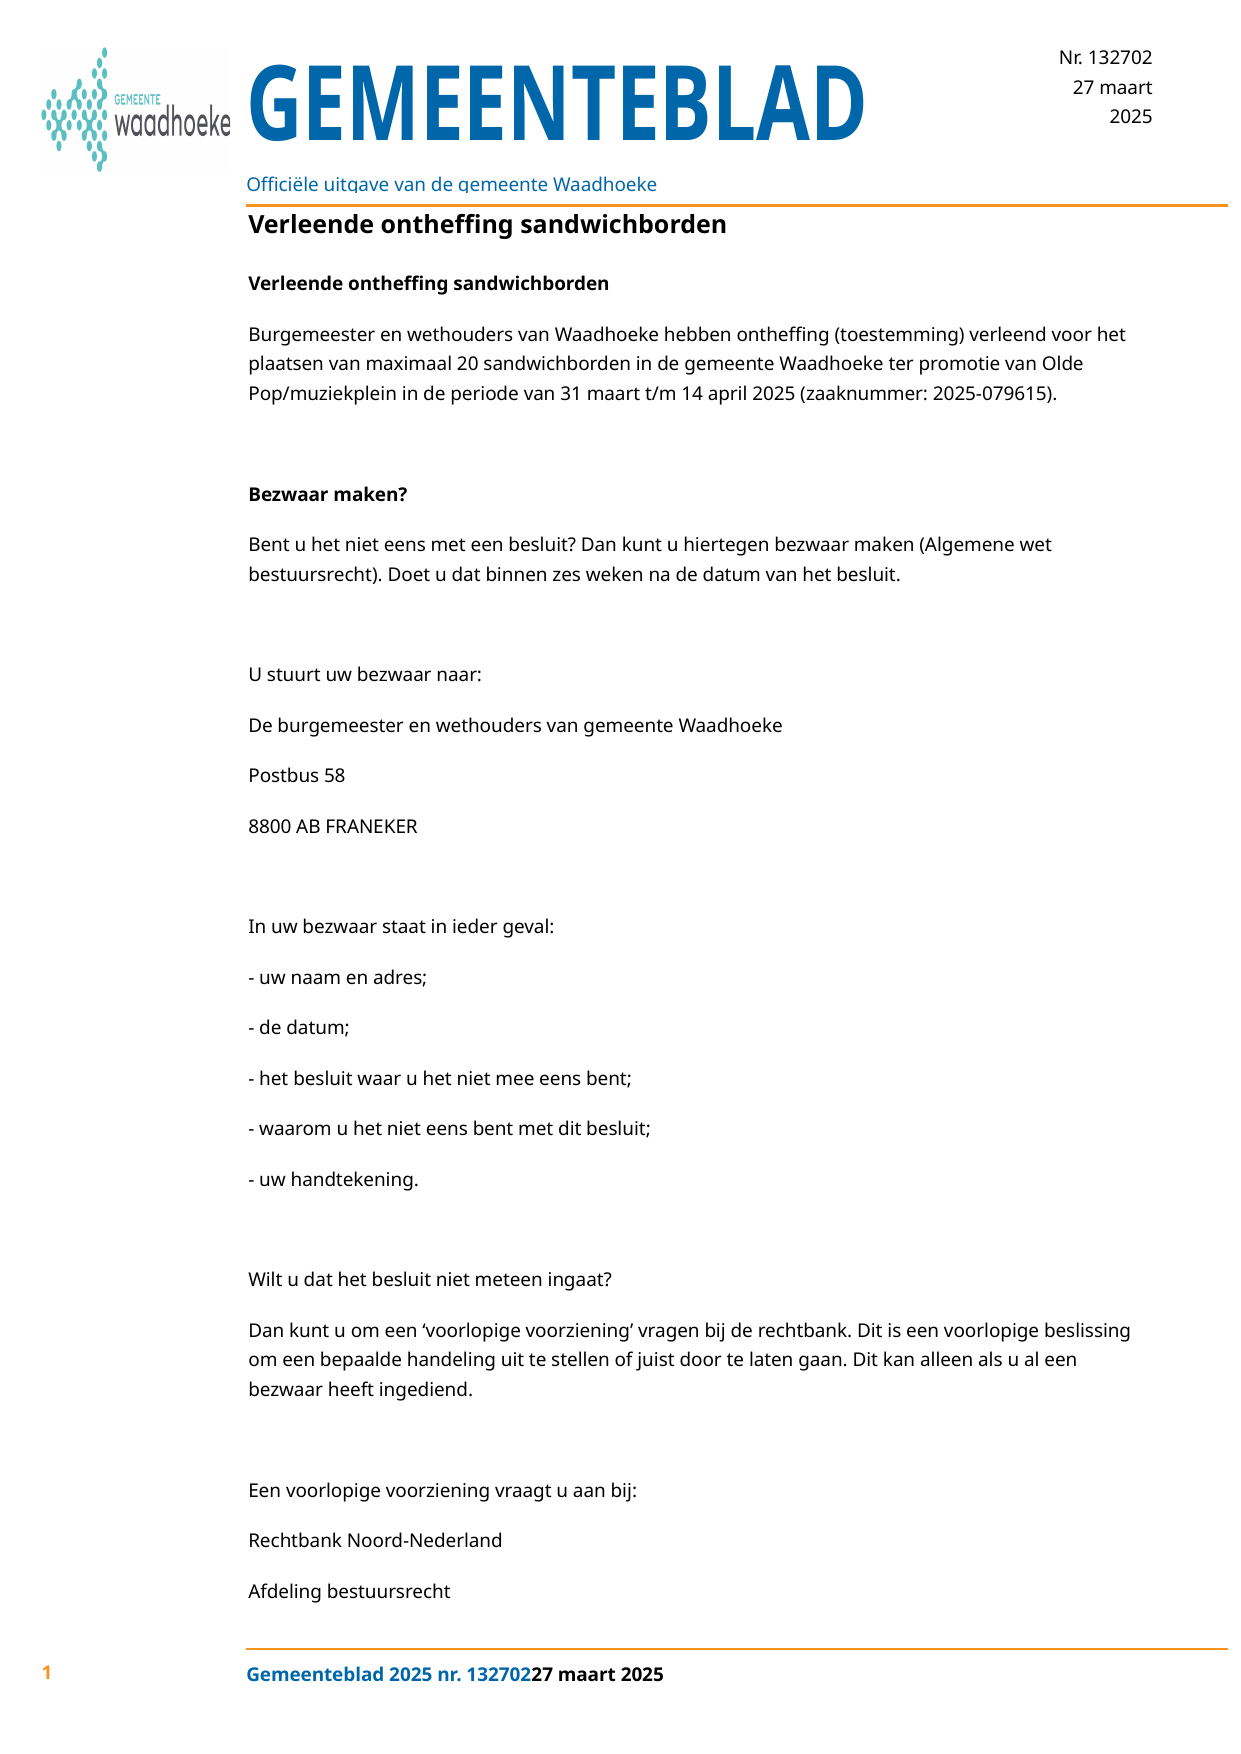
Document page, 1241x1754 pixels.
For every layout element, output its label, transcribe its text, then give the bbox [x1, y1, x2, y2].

text Verleende ontheffing sandwichborden [248, 207, 1152, 241]
text Burgemeester en wethouders van Waadhoeke hebben ontheffing (toestemming) verleend voor het plaatsen van maximaal 20 sandwichborden in de gemeente Waadhoeke ter promotie van Olde Pop/muziekplein in de periode van 31 maart t/m 14 april 2025 (zaaknummer: 2025-079615). [248, 321, 1152, 406]
text Dan kunt u om een ‘voorlopige voorziening’ vragen bij de rechtbank. Dit is een voorlopige beslissing om een bepaalde handeling uit te stellen of juist door te laten gaan. Dit kan alleen als u al een bezwaar heeft ingediend. [248, 1317, 1152, 1402]
text 8800 AB FRANEKER [248, 813, 1152, 838]
text Een voorlopige voorziening vraagt u aan bij: [248, 1477, 1152, 1503]
text Bezwaar maken? [248, 481, 1152, 506]
picture [41, 47, 231, 172]
text De burgemeester en wethouders van gemeente Waadhoeke [248, 712, 1152, 738]
text - het besluit waar u het niet mee eens bent; [248, 1065, 1152, 1091]
text - waarom u het niet eens bent met dit besluit; [248, 1115, 1152, 1141]
text In uw bezwaar staat in ieder geval: [248, 914, 1152, 939]
text - uw naam en adres; [248, 964, 1152, 990]
text U stuurt uw bezwaar naar: [248, 662, 1152, 687]
text Postbus 58 [248, 762, 1152, 788]
text - de datum; [248, 1014, 1152, 1040]
text Bent u het niet eens met een besluit? Dan kunt u hiertegen bezwaar maken (Algemene wet bestuursrecht). Doet u dat binnen zes weken na de datum van het besluit. [248, 531, 1152, 586]
text Rechtbank Noord-Nederland [248, 1527, 1152, 1553]
text Afdeling bestuursrecht [248, 1578, 1152, 1603]
text Wilt u dat het besluit niet meteen ingaat? [248, 1267, 1152, 1292]
text - uw handtekening. [248, 1166, 1152, 1191]
text Verleende ontheffing sandwichborden [248, 270, 1152, 296]
